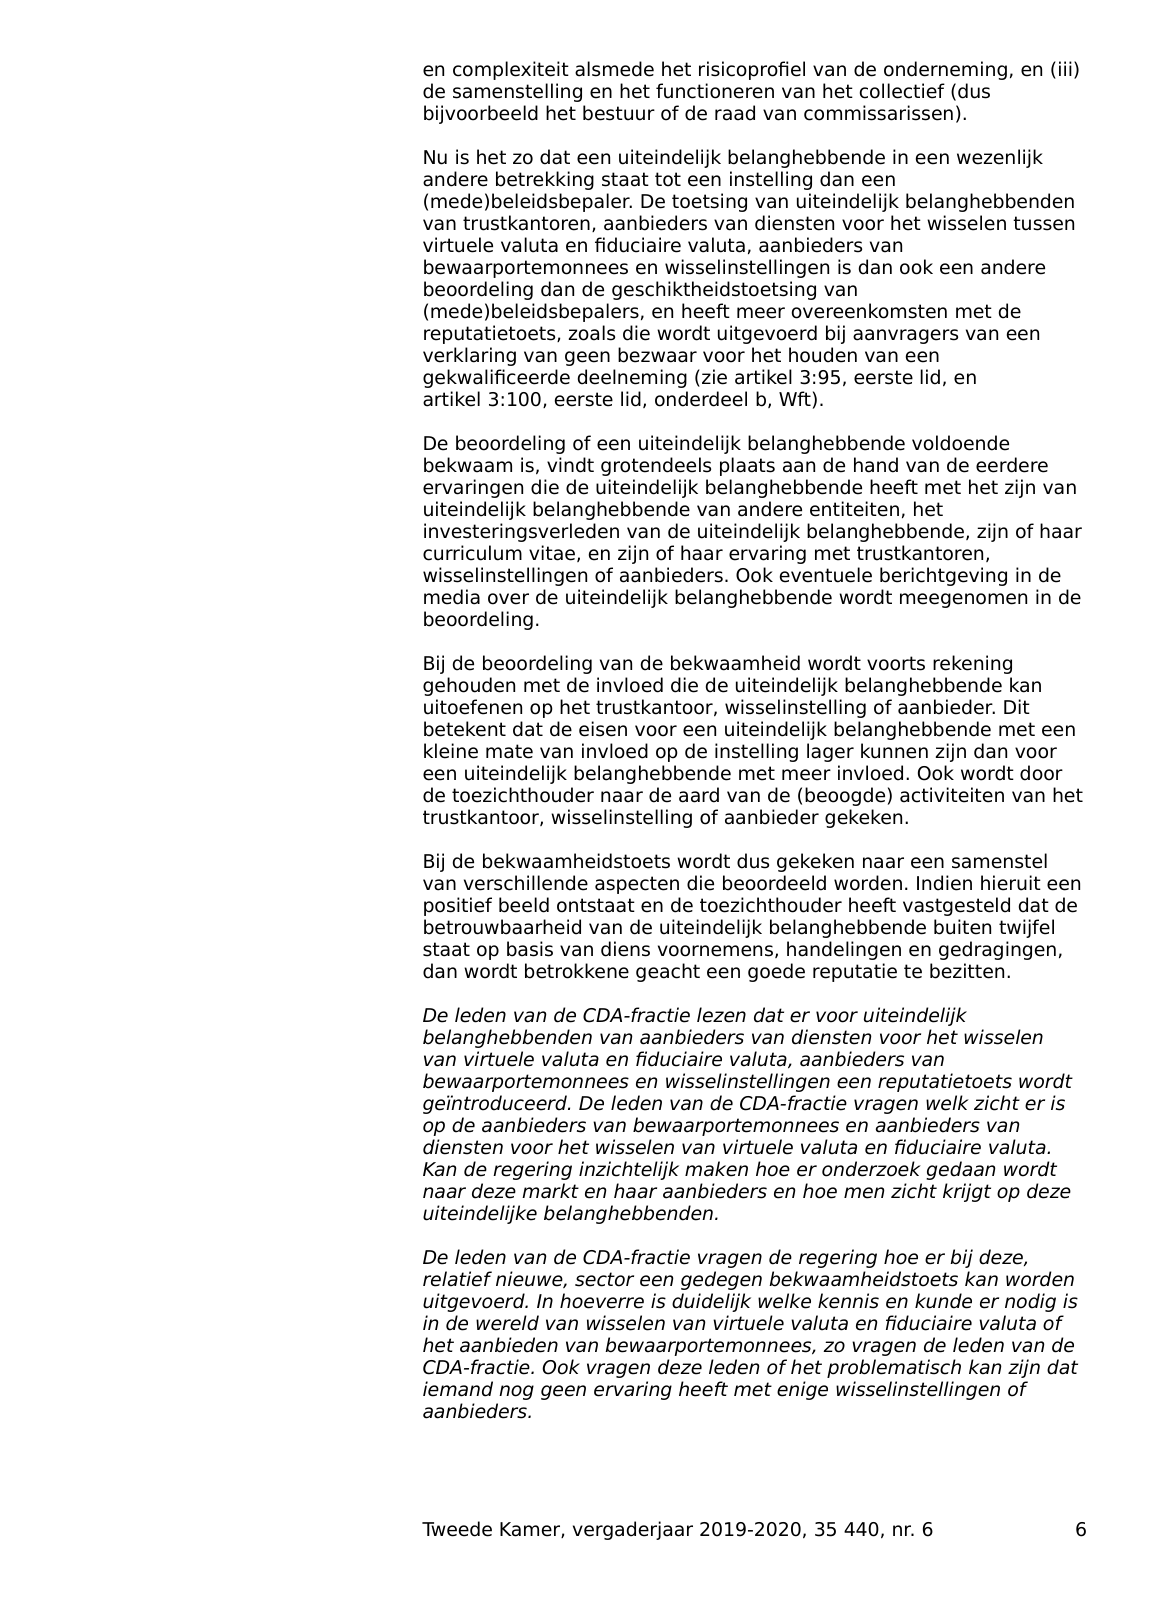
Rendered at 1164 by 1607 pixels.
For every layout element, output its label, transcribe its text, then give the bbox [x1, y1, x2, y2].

text De beoordeling of een uiteindelijk belanghebbende voldoende bekwaam is, vindt grotendeels plaats aan de hand van de eerdere ervaringen die de uiteindelijk belanghebbende heeft met het zijn van uiteindelijk belanghebbende van andere entiteiten, het investeringsverleden van de uiteindelijk belanghebbende, zijn of haar curriculum vitae, en zijn of haar ervaring met trustkantoren, wisselinstellingen of aanbieders. Ook eventuele berichtgeving in de media over de uiteindelijk belanghebbende wordt meegenomen in de beoordeling. [422, 433, 1087, 631]
text De leden van de CDA-fractie vragen de regering hoe er bij deze, relatief nieuwe, sector een gedegen bekwaamheidstoets kan worden uitgevoerd. In hoeverre is duidelijk welke kennis en kunde er nodig is in de wereld van wisselen van virtuele valuta en fiduciaire valuta of het aanbieden van bewaarportemonnees, zo vragen de leden van de CDA-fractie. Ook vragen deze leden of het problematisch kan zijn dat iemand nog geen ervaring heeft met enige wisselinstellingen of aanbieders. [422, 1247, 1087, 1423]
text Bij de beoordeling van de bekwaamheid wordt voorts rekening gehouden met de invloed die de uiteindelijk belanghebbende kan uitoefenen op het trustkantoor, wisselinstelling of aanbieder. Dit betekent dat de eisen voor een uiteindelijk belanghebbende met een kleine mate van invloed op de instelling lager kunnen zijn dan voor een uiteindelijk belanghebbende met meer invloed. Ook wordt door de toezichthouder naar de aard van de (beoogde) activiteiten van het trustkantoor, wisselinstelling of aanbieder gekeken. [422, 653, 1087, 829]
text en complexiteit alsmede het risicoprofiel van de onderneming, en (iii) de samenstelling en het functioneren van het collectief (dus bijvoorbeeld het bestuur of de raad van commissarissen). [422, 59, 1087, 125]
text De leden van de CDA-fractie lezen dat er voor uiteindelijk belanghebbenden van aanbieders van diensten voor het wisselen van virtuele valuta en fiduciaire valuta, aanbieders van bewaarportemonnees en wisselinstellingen een reputatietoets wordt geïntroduceerd. De leden van de CDA-fractie vragen welk zicht er is op de aanbieders van bewaarportemonnees en aanbieders van diensten voor het wisselen van virtuele valuta en fiduciaire valuta. Kan de regering inzichtelijk maken hoe er onderzoek gedaan wordt naar deze markt en haar aanbieders en hoe men zicht krijgt op deze uiteindelijke belanghebbenden. [422, 1005, 1087, 1225]
text Bij de bekwaamheidstoets wordt dus gekeken naar een samenstel van verschillende aspecten die beoordeeld worden. Indien hieruit een positief beeld ontstaat en de toezichthouder heeft vastgesteld dat de betrouwbaarheid van de uiteindelijk belanghebbende buiten twijfel staat op basis van diens voornemens, handelingen en gedragingen, dan wordt betrokkene geacht een goede reputatie te bezitten. [422, 851, 1087, 983]
text Nu is het zo dat een uiteindelijk belanghebbende in een wezenlijk andere betrekking staat tot een instelling dan een (mede)beleidsbepaler. De toetsing van uiteindelijk belanghebbenden van trustkantoren, aanbieders van diensten voor het wisselen tussen virtuele valuta en fiduciaire valuta, aanbieders van bewaarportemonnees en wisselinstellingen is dan ook een andere beoordeling dan de geschiktheidstoetsing van (mede)beleidsbepalers, en heeft meer overeenkomsten met de reputatietoets, zoals die wordt uitgevoerd bij aanvragers van een verklaring van geen bezwaar voor het houden van een gekwalificeerde deelneming (zie artikel 3:95, eerste lid, en artikel 3:100, eerste lid, onderdeel b, Wft). [422, 147, 1087, 411]
